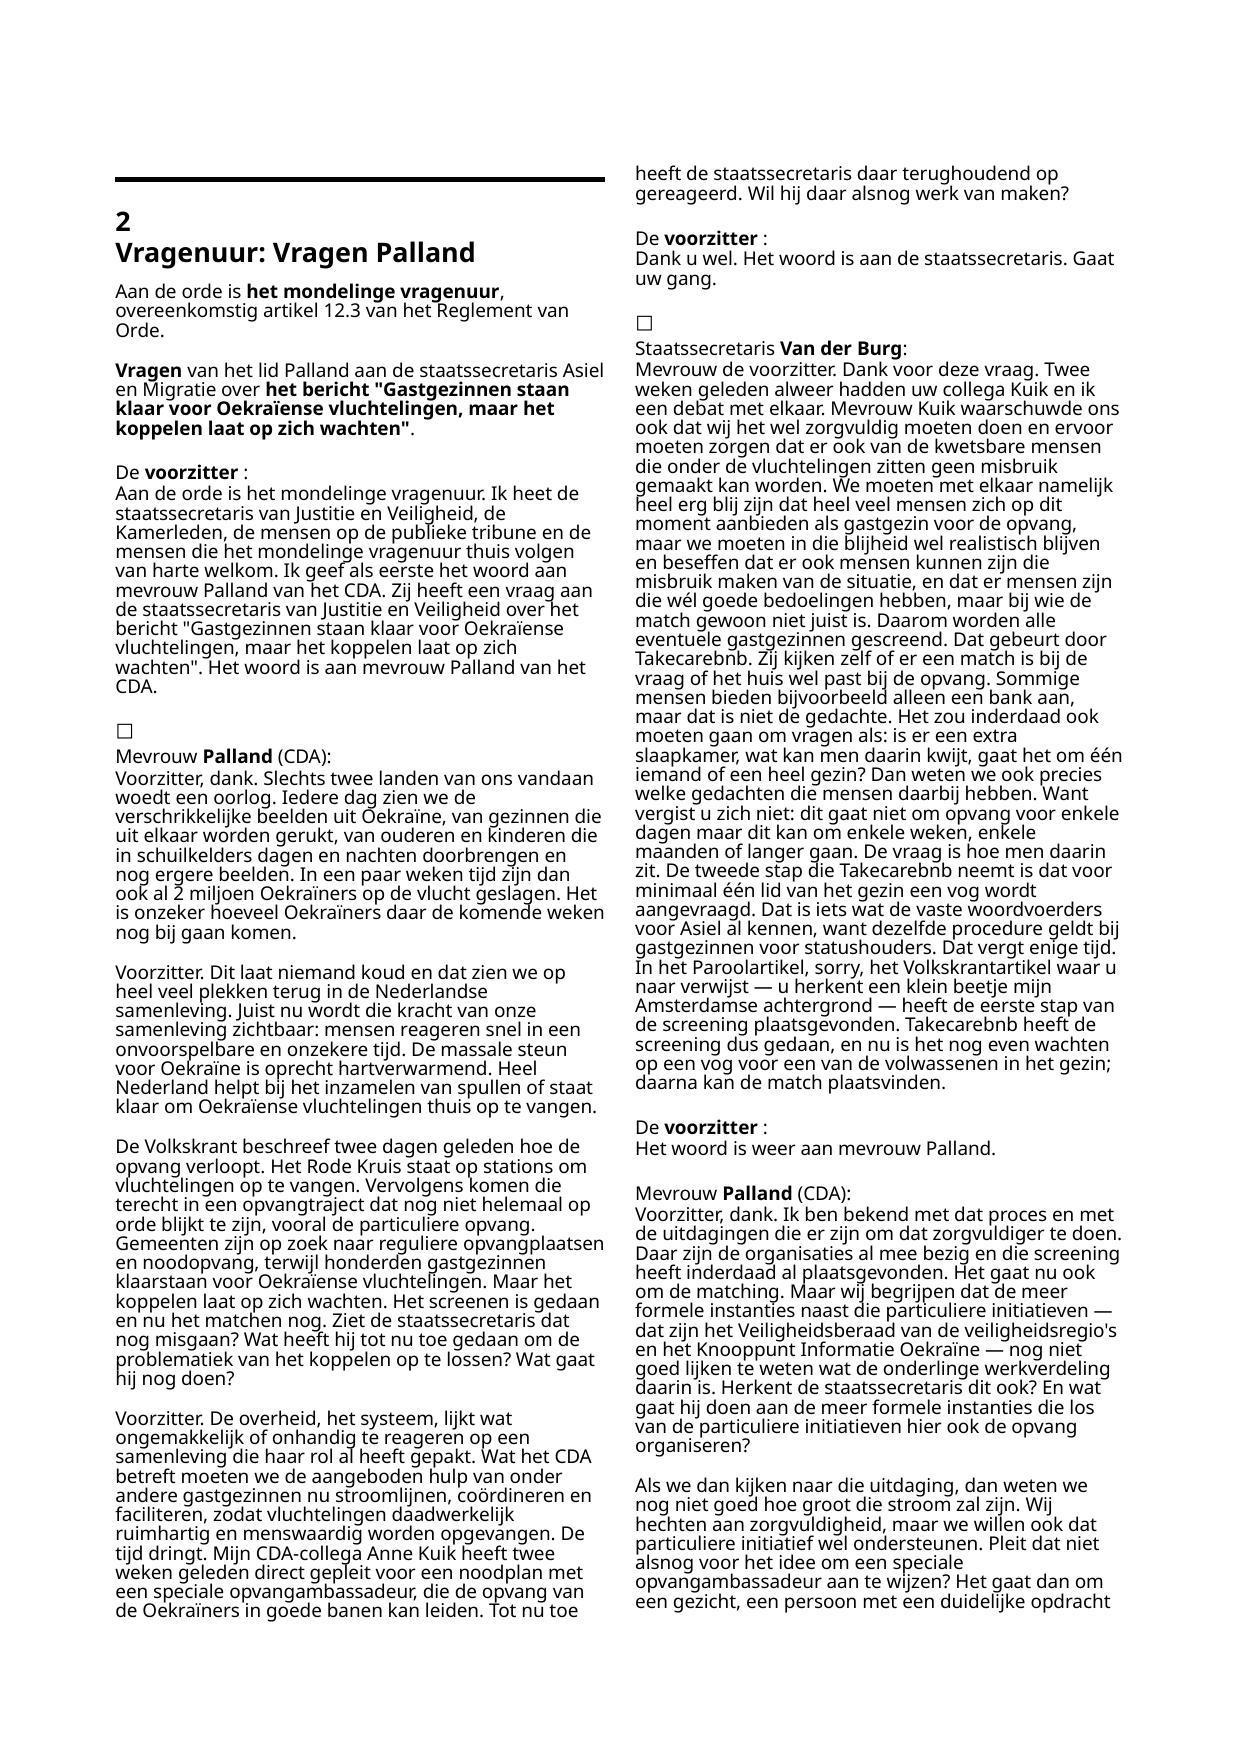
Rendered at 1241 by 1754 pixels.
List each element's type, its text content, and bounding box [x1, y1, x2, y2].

text Aan de orde is het mondelinge vragenuur, overeenkomstig artikel 12.3 van het Reglement van Orde. [115, 283, 605, 341]
text Aan de orde is het mondelinge vragenuur. Ik heet de staatssecretaris van Justitie en Veiligheid, de Kamerleden, de mensen op de publieke tribune en de mensen die het mondelinge vragenuur thuis volgen van harte welkom. Ik geef als eerste het woord aan mevrouw Palland van het CDA. Zij heeft een vraag aan de staatssecretaris van Justitie en Veiligheid over het bericht "Gastgezinnen staan klaar voor Oekraïense vluchtelingen, maar het koppelen laat op zich wachten". Het woord is aan mevrouw Palland van het CDA. [115, 485, 605, 697]
text heeft de staatssecretaris daar terughoudend op gereageerd. Wil hij daar alsnog werk van maken? [635, 165, 1125, 204]
text Mevrouw Palland (CDA): [115, 744, 605, 769]
text Voorzitter, dank. Slechts twee landen van ons vandaan woedt een oorlog. Iedere dag zien we de verschrikkelijke beelden uit Oekraïne, van gezinnen die uit elkaar worden gerukt, van ouderen en kinderen die in schuilkelders dagen en nachten doorbrengen en nog ergere beelden. In een paar weken tijd zijn dan ook al 2 miljoen Oekraïners op de vlucht geslagen. Het is onzeker hoeveel Oekraïners daar de komende weken nog bij gaan komen. [115, 769, 605, 943]
text De voorzitter : [115, 459, 605, 485]
text Als we dan kijken naar die uitdaging, dan weten we nog niet goed hoe groot die stroom zal zijn. Wij hechten aan zorgvuldigheid, maar we willen ook dat particuliere initiatief wel ondersteunen. Pleit dat niet alsnog voor het idee om een speciale opvangambassadeur aan te wijzen? Het gaat dan om een gezicht, een persoon met een duidelijke opdracht [635, 1477, 1125, 1612]
text 2 [115, 203, 605, 239]
text De Volkskrant beschreef twee dagen geleden hoe de opvang verloopt. Het Rode Kruis staat op stations om vluchtelingen op te vangen. Vervolgens komen die terecht in een opvangtraject dat nog niet helemaal op orde blijkt te zijn, vooral de particuliere opvang. Gemeenten zijn op zoek naar reguliere opvangplaatsen en noodopvang, terwijl honderden gastgezinnen klaarstaan voor Oekraïense vluchtelingen. Maar het koppelen laat op zich wachten. Het screenen is gedaan en nu het matchen nog. Ziet de staatssecretaris dat nog misgaan? Wat heeft hij tot nu toe gedaan om de problematiek van het koppelen op te lossen? Wat gaat hij nog doen? [115, 1138, 605, 1389]
text ⬜ [115, 718, 605, 744]
text Voorzitter. Dit laat niemand koud en dat zien we op heel veel plekken terug in de Nederlandse samenleving. Juist nu wordt die kracht van onze samenleving zichtbaar: mensen reageren snel in een onvoorspelbare en onzekere tijd. De massale steun voor Oekraïne is oprecht hartverwarmend. Heel Nederland helpt bij het inzamelen van spullen of staat klaar om Oekraïense vluchtelingen thuis op te vangen. [115, 964, 605, 1118]
text Dank u wel. Het woord is aan de staatssecretaris. Gaat uw gang. [635, 250, 1125, 289]
text Vragen van het lid Palland aan de staatssecretaris Asiel en Migratie over het bericht "Gastgezinnen staan klaar voor Oekraïense vluchtelingen, maar het koppelen laat op zich wachten". [115, 362, 605, 439]
text Vragenuur: Vragen Palland [115, 239, 605, 283]
text Mevrouw Palland (CDA): [635, 1180, 1125, 1206]
text Voorzitter. De overheid, het systeem, lijkt wat ongemakkelijk of onhandig te reageren op een samenleving die haar rol al heeft gepakt. Wat het CDA betreft moeten we de aangeboden hulp van onder andere gastgezinnen nu stroomlijnen, coördineren en faciliteren, zodat vluchtelingen daadwerkelijk ruimhartig en menswaardig worden opgevangen. De tijd dringt. Mijn CDA-collega Anne Kuik heeft twee weken geleden direct gepleit voor een noodplan met een speciale opvangambassadeur, die de opvang van de Oekraïners in goede banen kan leiden. Tot nu toe [115, 1410, 605, 1622]
text ⬜ [635, 310, 1125, 336]
text Staatssecretaris Van der Burg: [635, 336, 1125, 361]
text De voorzitter : [635, 225, 1125, 250]
text Het woord is weer aan mevrouw Palland. [635, 1140, 1125, 1159]
text De voorzitter : [635, 1114, 1125, 1140]
text Voorzitter, dank. Ik ben bekend met dat proces en met de uitdagingen die er zijn om dat zorgvuldiger te doen. Daar zijn de organisaties al mee bezig en die screening heeft inderdaad al plaatsgevonden. Het gaat nu ook om de matching. Maar wij begrijpen dat de meer formele instanties naast die particuliere initiatieven — dat zijn het Veiligheidsberaad van de veiligheidsregio's en het Knooppunt Informatie Oekraïne — nog niet goed lijken te weten wat de onderlinge werkverdeling daarin is. Herkent de staatssecretaris dit ook? En wat gaat hij doen aan de meer formele instanties die los van de particuliere initiatieven hier ook de opvang organiseren? [635, 1206, 1125, 1456]
text Mevrouw de voorzitter. Dank voor deze vraag. Twee weken geleden alweer hadden uw collega Kuik en ik een debat met elkaar. Mevrouw Kuik waarschuwde ons ook dat wij het wel zorgvuldig moeten doen en ervoor moeten zorgen dat er ook van de kwetsbare mensen die onder de vluchtelingen zitten geen misbruik gemaakt kan worden. We moeten met elkaar namelijk heel erg blij zijn dat heel veel mensen zich op dit moment aanbieden als gastgezin voor de opvang, maar we moeten in die blijheid wel realistisch blijven en beseffen dat er ook mensen kunnen zijn die misbruik maken van de situatie, en dat er mensen zijn die wél goede bedoelingen hebben, maar bij wie de match gewoon niet juist is. Daarom worden alle eventuele gastgezinnen gescreend. Dat gebeurt door Takecarebnb. Zij kijken zelf of er een match is bij de vraag of het huis wel past bij de opvang. Sommige mensen bieden bijvoorbeeld alleen een bank aan, maar dat is niet de gedachte. Het zou inderdaad ook moeten gaan om vragen als: is er een extra slaapkamer, wat kan men daarin kwijt, gaat het om één iemand of een heel gezin? Dan weten we ook precies welke gedachten die mensen daarbij hebben. Want vergist u zich niet: dit gaat niet om opvang voor enkele dagen maar dit kan om enkele weken, enkele maanden of langer gaan. De vraag is hoe men daarin zit. De tweede stap die Takecarebnb neemt is dat voor minimaal één lid van het gezin een vog wordt aangevraagd. Dat is iets wat de vaste woordvoerders voor Asiel al kennen, want dezelfde procedure geldt bij gastgezinnen voor statushouders. Dat vergt enige tijd. In het Paroolartikel, sorry, het Volkskrantartikel waar u naar verwijst — u herkent een klein beetje mijn Amsterdamse achtergrond — heeft de eerste stap van de screening plaatsgevonden. Takecarebnb heeft de screening dus gedaan, en nu is het nog even wachten op een vog voor een van de volwassenen in het gezin; daarna kan de match plaatsvinden. [635, 361, 1125, 1093]
